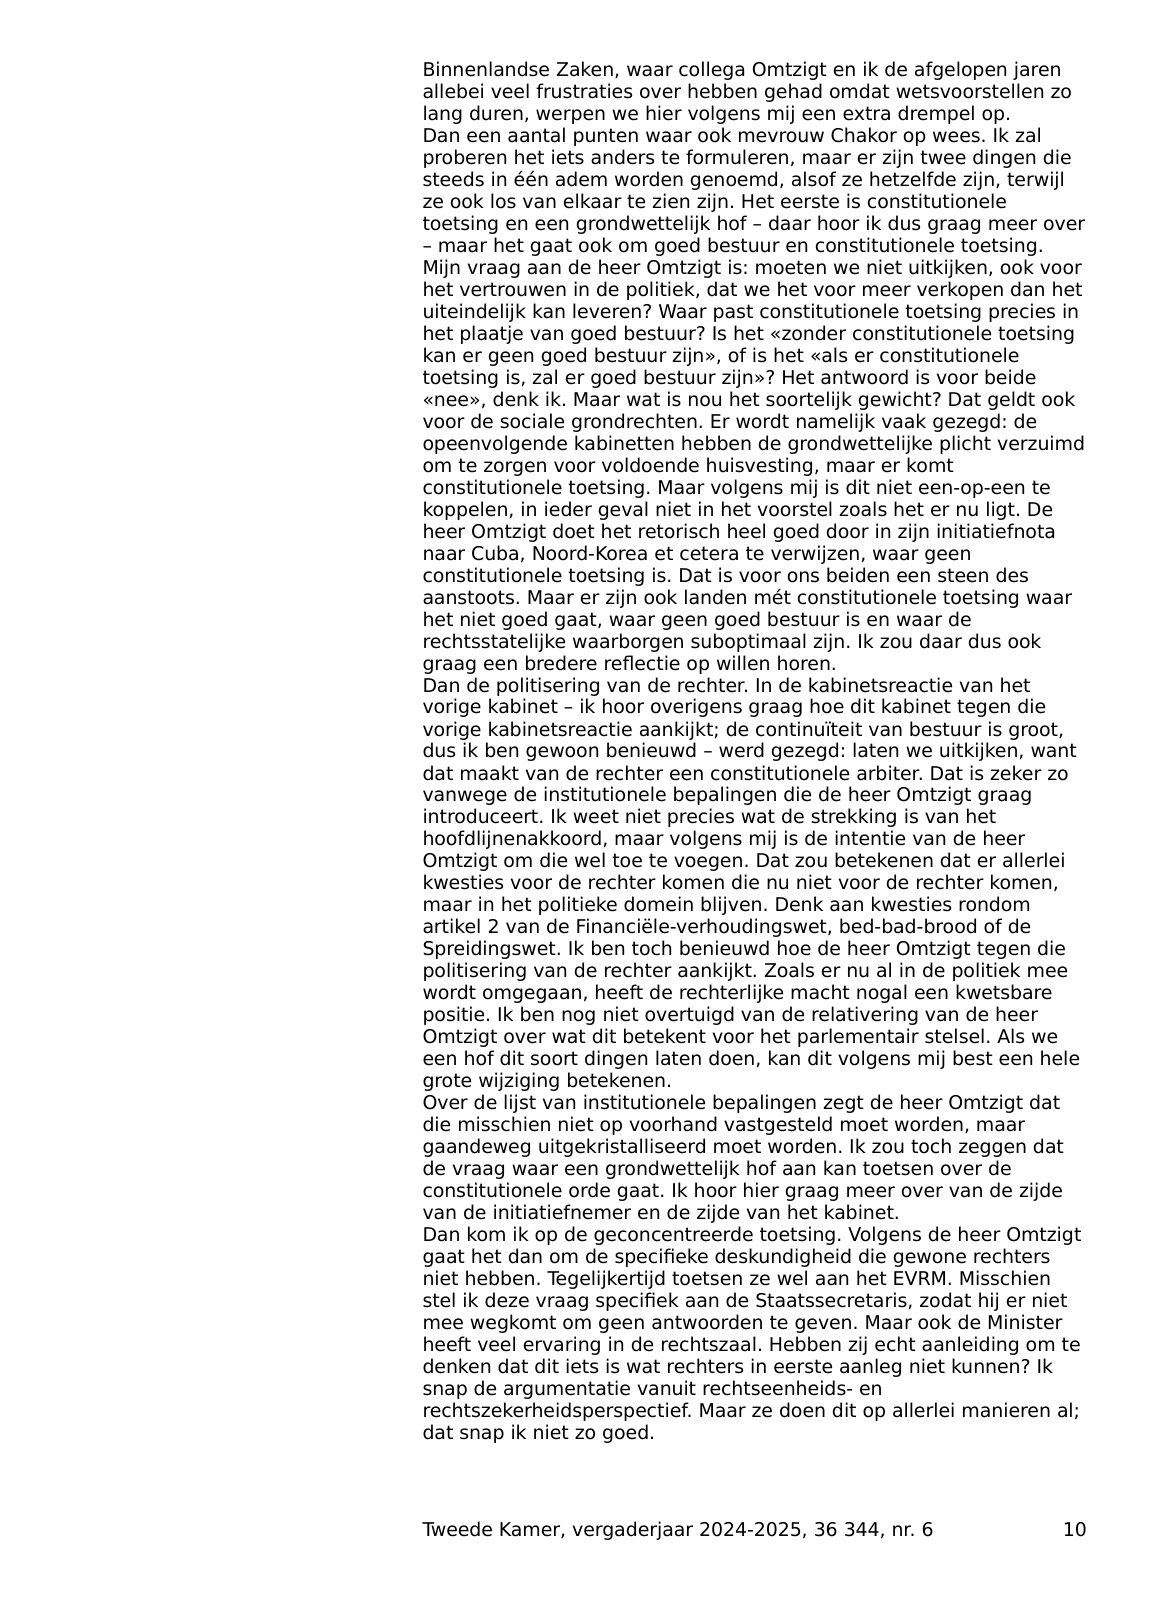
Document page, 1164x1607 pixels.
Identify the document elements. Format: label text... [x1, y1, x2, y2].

text Dan kom ik op de geconcentreerde toetsing. Volgens de heer Omtzigt gaat het dan om de specifieke deskundigheid die gewone rechters niet hebben. Tegelijkertijd toetsen ze wel aan het EVRM. Misschien stel ik deze vraag specifiek aan de Staatssecretaris, zodat hij er niet mee wegkomt om geen antwoorden te geven. Maar ook de Minister heeft veel ervaring in de rechtszaal. Hebben zij echt aanleiding om te denken dat dit iets is wat rechters in eerste aanleg niet kunnen? Ik snap de argumentatie vanuit rechtseenheids- en rechtszekerheidsperspectief. Maar ze doen dit op allerlei manieren al; dat snap ik niet zo goed. [422, 1224, 1087, 1444]
text Binnenlandse Zaken, waar collega Omtzigt en ik de afgelopen jaren allebei veel frustraties over hebben gehad omdat wetsvoorstellen zo lang duren, werpen we hier volgens mij een extra drempel op. [422, 59, 1087, 125]
text Dan de politisering van de rechter. In de kabinetsreactie van het vorige kabinet – ik hoor overigens graag hoe dit kabinet tegen die vorige kabinetsreactie aankijkt; de continuïteit van bestuur is groot, dus ik ben gewoon benieuwd – werd gezegd: laten we uitkijken, want dat maakt van de rechter een constitutionele arbiter. Dat is zeker zo vanwege de institutionele bepalingen die de heer Omtzigt graag introduceert. Ik weet niet precies wat de strekking is van het hoofdlijnenakkoord, maar volgens mij is de intentie van de heer Omtzigt om die wel toe te voegen. Dat zou betekenen dat er allerlei kwesties voor de rechter komen die nu niet voor de rechter komen, maar in het politieke domein blijven. Denk aan kwesties rondom artikel 2 van de Financiële-verhoudingswet, bed-bad-brood of de Spreidingswet. Ik ben toch benieuwd hoe de heer Omtzigt tegen die politisering van de rechter aankijkt. Zoals er nu al in de politiek mee wordt omgegaan, heeft de rechterlijke macht nogal een kwetsbare positie. Ik ben nog niet overtuigd van de relativering van de heer Omtzigt over wat dit betekent voor het parlementair stelsel. Als we een hof dit soort dingen laten doen, kan dit volgens mij best een hele grote wijziging betekenen. [422, 674, 1087, 1092]
text Dan een aantal punten waar ook mevrouw Chakor op wees. Ik zal proberen het iets anders te formuleren, maar er zijn twee dingen die steeds in één adem worden genoemd, alsof ze hetzelfde zijn, terwijl ze ook los van elkaar te zien zijn. Het eerste is constitutionele toetsing en een grondwettelijk hof – daar hoor ik dus graag meer over – maar het gaat ook om goed bestuur en constitutionele toetsing. Mijn vraag aan de heer Omtzigt is: moeten we niet uitkijken, ook voor het vertrouwen in de politiek, dat we het voor meer verkopen dan het uiteindelijk kan leveren? Waar past constitutionele toetsing precies in het plaatje van goed bestuur? Is het «zonder constitutionele toetsing kan er geen goed bestuur zijn», of is het «als er constitutionele toetsing is, zal er goed bestuur zijn»? Het antwoord is voor beide «nee», denk ik. Maar wat is nou het soortelijk gewicht? Dat geldt ook voor de sociale grondrechten. Er wordt namelijk vaak gezegd: de opeenvolgende kabinetten hebben de grondwettelijke plicht verzuimd om te zorgen voor voldoende huisvesting, maar er komt constitutionele toetsing. Maar volgens mij is dit niet een-op-een te koppelen, in ieder geval niet in het voorstel zoals het er nu ligt. De heer Omtzigt doet het retorisch heel goed door in zijn initiatiefnota naar Cuba, Noord-Korea et cetera te verwijzen, waar geen constitutionele toetsing is. Dat is voor ons beiden een steen des aanstoots. Maar er zijn ook landen mét constitutionele toetsing waar het niet goed gaat, waar geen goed bestuur is en waar de rechtsstatelijke waarborgen suboptimaal zijn. Ik zou daar dus ook graag een bredere reflectie op willen horen. [422, 125, 1087, 674]
text Over de lijst van institutionele bepalingen zegt de heer Omtzigt dat die misschien niet op voorhand vastgesteld moet worden, maar gaandeweg uitgekristalliseerd moet worden. Ik zou toch zeggen dat de vraag waar een grondwettelijk hof aan kan toetsen over de constitutionele orde gaat. Ik hoor hier graag meer over van de zijde van de initiatiefnemer en de zijde van het kabinet. [422, 1092, 1087, 1224]
